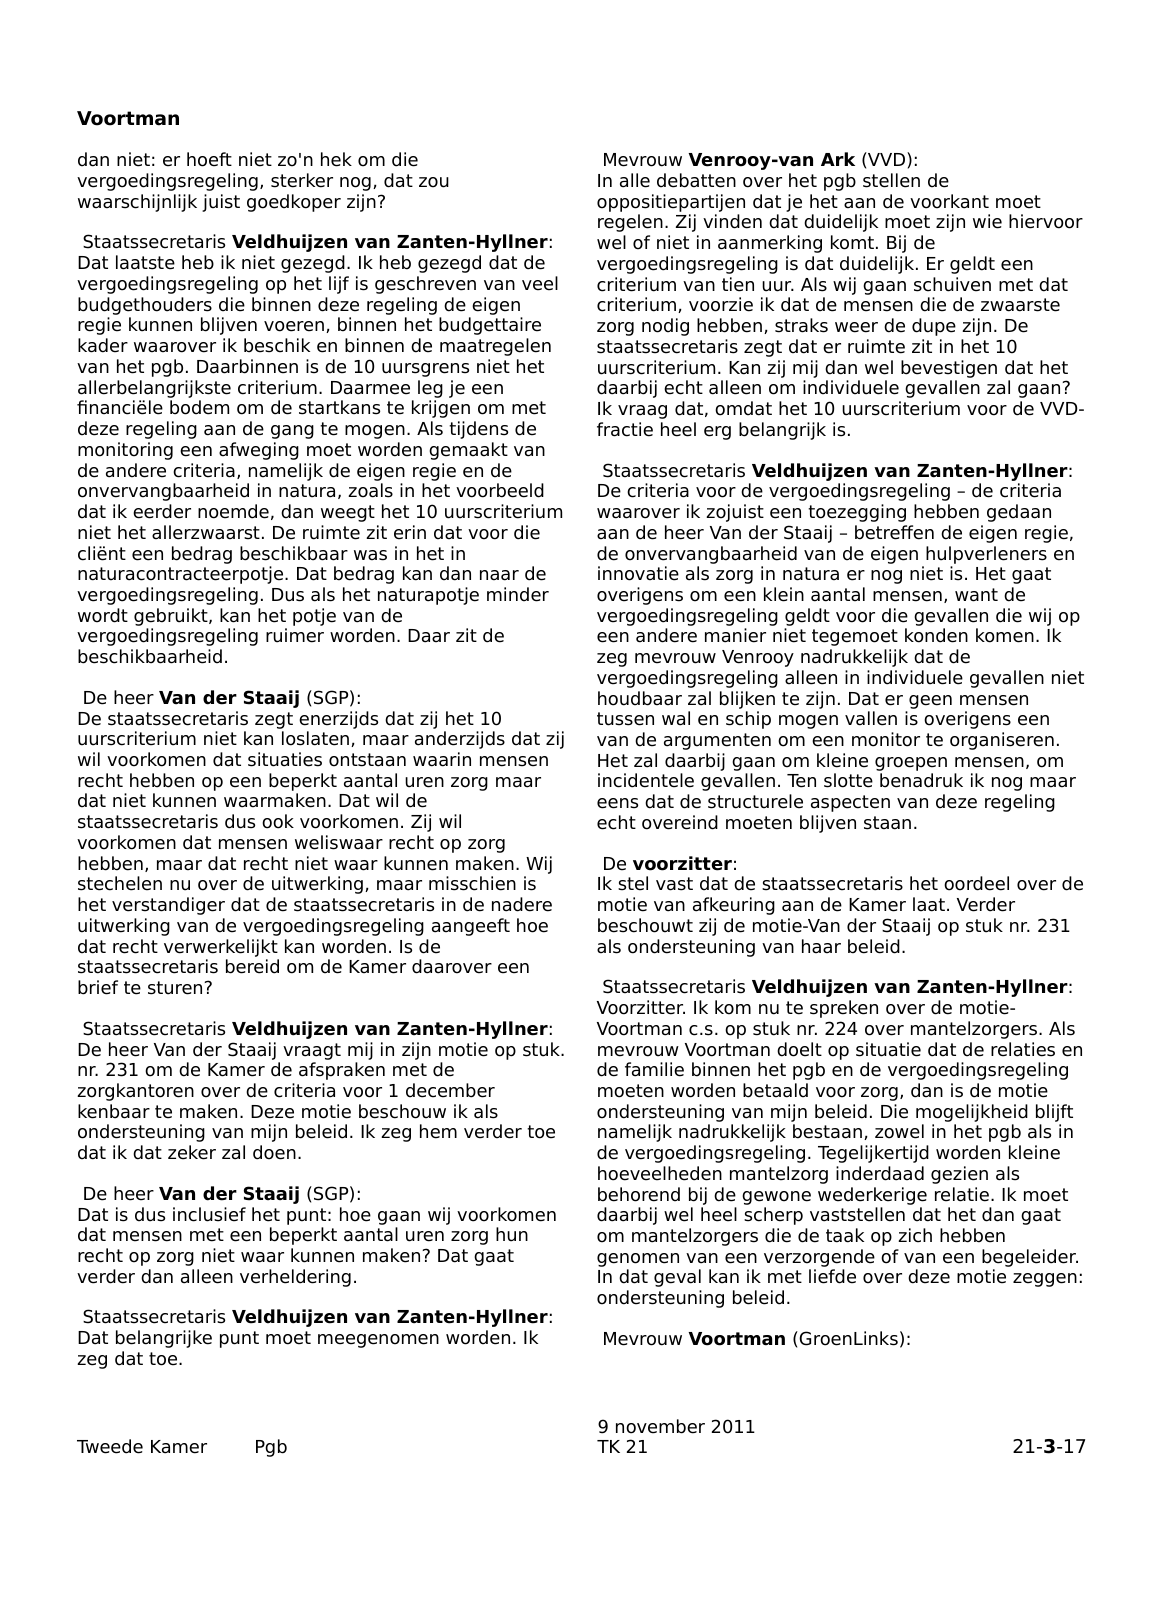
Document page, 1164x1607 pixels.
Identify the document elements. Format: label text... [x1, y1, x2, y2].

text In alle debatten over het pgb stellen de oppositiepartijen dat je het aan de voorkant moet regelen. Zij vinden dat duidelijk moet zijn wie hiervoor wel of niet in aanmerking komt. Bij de vergoedingsregeling is dat duidelijk. Er geldt een criterium van tien uur. Als wij gaan schuiven met dat criterium, voorzie ik dat de mensen die de zwaarste zorg nodig hebben, straks weer de dupe zijn. De staatssecretaris zegt dat er ruimte zit in het 10 uurscriterium. Kan zij mij dan wel bevestigen dat het daarbij echt alleen om individuele gevallen zal gaan? Ik vraag dat, omdat het 10 uurscriterium voor de VVD-fractie heel erg belangrijk is. [596, 171, 1087, 440]
text dan niet: er hoeft niet zo'n hek om die vergoedingsregeling, sterker nog, dat zou waarschijnlijk juist goedkoper zijn? [77, 150, 567, 212]
text Staatssecretaris Veldhuijzen van Zanten-Hyllner: [77, 232, 567, 253]
text Staatssecretaris Veldhuijzen van Zanten-Hyllner: [77, 1307, 567, 1328]
text Voorzitter. Ik kom nu te spreken over de motie-Voortman c.s. op stuk nr. 224 over mantelzorgers. Als mevrouw Voortman doelt op situatie dat de relaties en de familie binnen het pgb en de vergoedingsregeling moeten worden betaald voor zorg, dan is de motie ondersteuning van mijn beleid. Die mogelijkheid blijft namelijk nadrukkelijk bestaan, zowel in het pgb als in de vergoedingsregeling. Tegelijkertijd worden kleine hoeveelheden mantelzorg inderdaad gezien als behorend bij de gewone wederkerige relatie. Ik moet daarbij wel heel scherp vaststellen dat het dan gaat om mantelzorgers die de taak op zich hebben genomen van een verzorgende of van een begeleider. In dat geval kan ik met liefde over deze motie zeggen: ondersteuning beleid. [596, 998, 1087, 1309]
text De staatssecretaris zegt enerzijds dat zij het 10 uurscriterium niet kan loslaten, maar anderzijds dat zij wil voorkomen dat situaties ontstaan waarin mensen recht hebben op een beperkt aantal uren zorg maar dat niet kunnen waarmaken. Dat wil de staatssecretaris dus ook voorkomen. Zij wil voorkomen dat mensen weliswaar recht op zorg hebben, maar dat recht niet waar kunnen maken. Wij stechelen nu over de uitwerking, maar misschien is het verstandiger dat de staatssecretaris in de nadere uitwerking van de vergoedingsregeling aangeeft hoe dat recht verwerkelijkt kan worden. Is de staatssecretaris bereid om de Kamer daarover een brief te sturen? [77, 708, 567, 999]
text Mevrouw Venrooy-van Ark (VVD): [596, 150, 1087, 171]
text Staatssecretaris Veldhuijzen van Zanten-Hyllner: [596, 977, 1087, 998]
text De heer Van der Staaij (SGP): [77, 1184, 567, 1204]
text De heer Van der Staaij vraagt mij in zijn motie op stuk. nr. 231 om de Kamer de afspraken met de zorgkantoren over de criteria voor 1 december kenbaar te maken. Deze motie beschouw ik als ondersteuning van mijn beleid. Ik zeg hem verder toe dat ik dat zeker zal doen. [77, 1039, 567, 1164]
text De voorzitter: [596, 853, 1087, 874]
text De criteria voor de vergoedingsregeling – de criteria waarover ik zojuist een toezegging hebben gedaan aan de heer Van der Staaij – betreffen de eigen regie, de onvervangbaarheid van de eigen hulpverleners en innovatie als zorg in natura er nog niet is. Het gaat overigens om een klein aantal mensen, want de vergoedingsregeling geldt voor die gevallen die wij op een andere manier niet tegemoet konden komen. Ik zeg mevrouw Venrooy nadrukkelijk dat de vergoedingsregeling alleen in individuele gevallen niet houdbaar zal blijken te zijn. Dat er geen mensen tussen wal en schip mogen vallen is overigens een van de argumenten om een monitor te organiseren. Het zal daarbij gaan om kleine groepen mensen, om incidentele gevallen. Ten slotte benadruk ik nog maar eens dat de structurele aspecten van deze regeling echt overeind moeten blijven staan. [596, 481, 1087, 833]
text Ik stel vast dat de staatssecretaris het oordeel over de motie van afkeuring aan de Kamer laat. Verder beschouwt zij de motie-Van der Staaij op stuk nr. 231 als ondersteuning van haar beleid. [596, 874, 1087, 957]
text Dat laatste heb ik niet gezegd. Ik heb gezegd dat de vergoedingsregeling op het lijf is geschreven van veel budgethouders die binnen deze regeling de eigen regie kunnen blijven voeren, binnen het budgettaire kader waarover ik beschik en binnen de maatregelen van het pgb. Daarbinnen is de 10 uursgrens niet het allerbelangrijkste criterium. Daarmee leg je een financiële bodem om de startkans te krijgen om met deze regeling aan de gang te mogen. Als tijdens de monitoring een afweging moet worden gemaakt van de andere criteria, namelijk de eigen regie en de onvervangbaarheid in natura, zoals in het voorbeeld dat ik eerder noemde, dan weegt het 10 uurscriterium niet het allerzwaarst. De ruimte zit erin dat voor die cliënt een bedrag beschikbaar was in het in naturacontracteerpotje. Dat bedrag kan dan naar de vergoedingsregeling. Dus als het naturapotje minder wordt gebruikt, kan het potje van de vergoedingsregeling ruimer worden. Daar zit de beschikbaarheid. [77, 253, 567, 668]
text Staatssecretaris Veldhuijzen van Zanten-Hyllner: [596, 460, 1087, 481]
text Dat is dus inclusief het punt: hoe gaan wij voorkomen dat mensen met een beperkt aantal uren zorg hun recht op zorg niet waar kunnen maken? Dat gaat verder dan alleen verheldering. [77, 1204, 567, 1287]
text De heer Van der Staaij (SGP): [77, 688, 567, 708]
text Staatssecretaris Veldhuijzen van Zanten-Hyllner: [77, 1019, 567, 1039]
text Dat belangrijke punt moet meegenomen worden. Ik zeg dat toe. [77, 1328, 567, 1369]
text Mevrouw Voortman (GroenLinks): [596, 1329, 1087, 1349]
